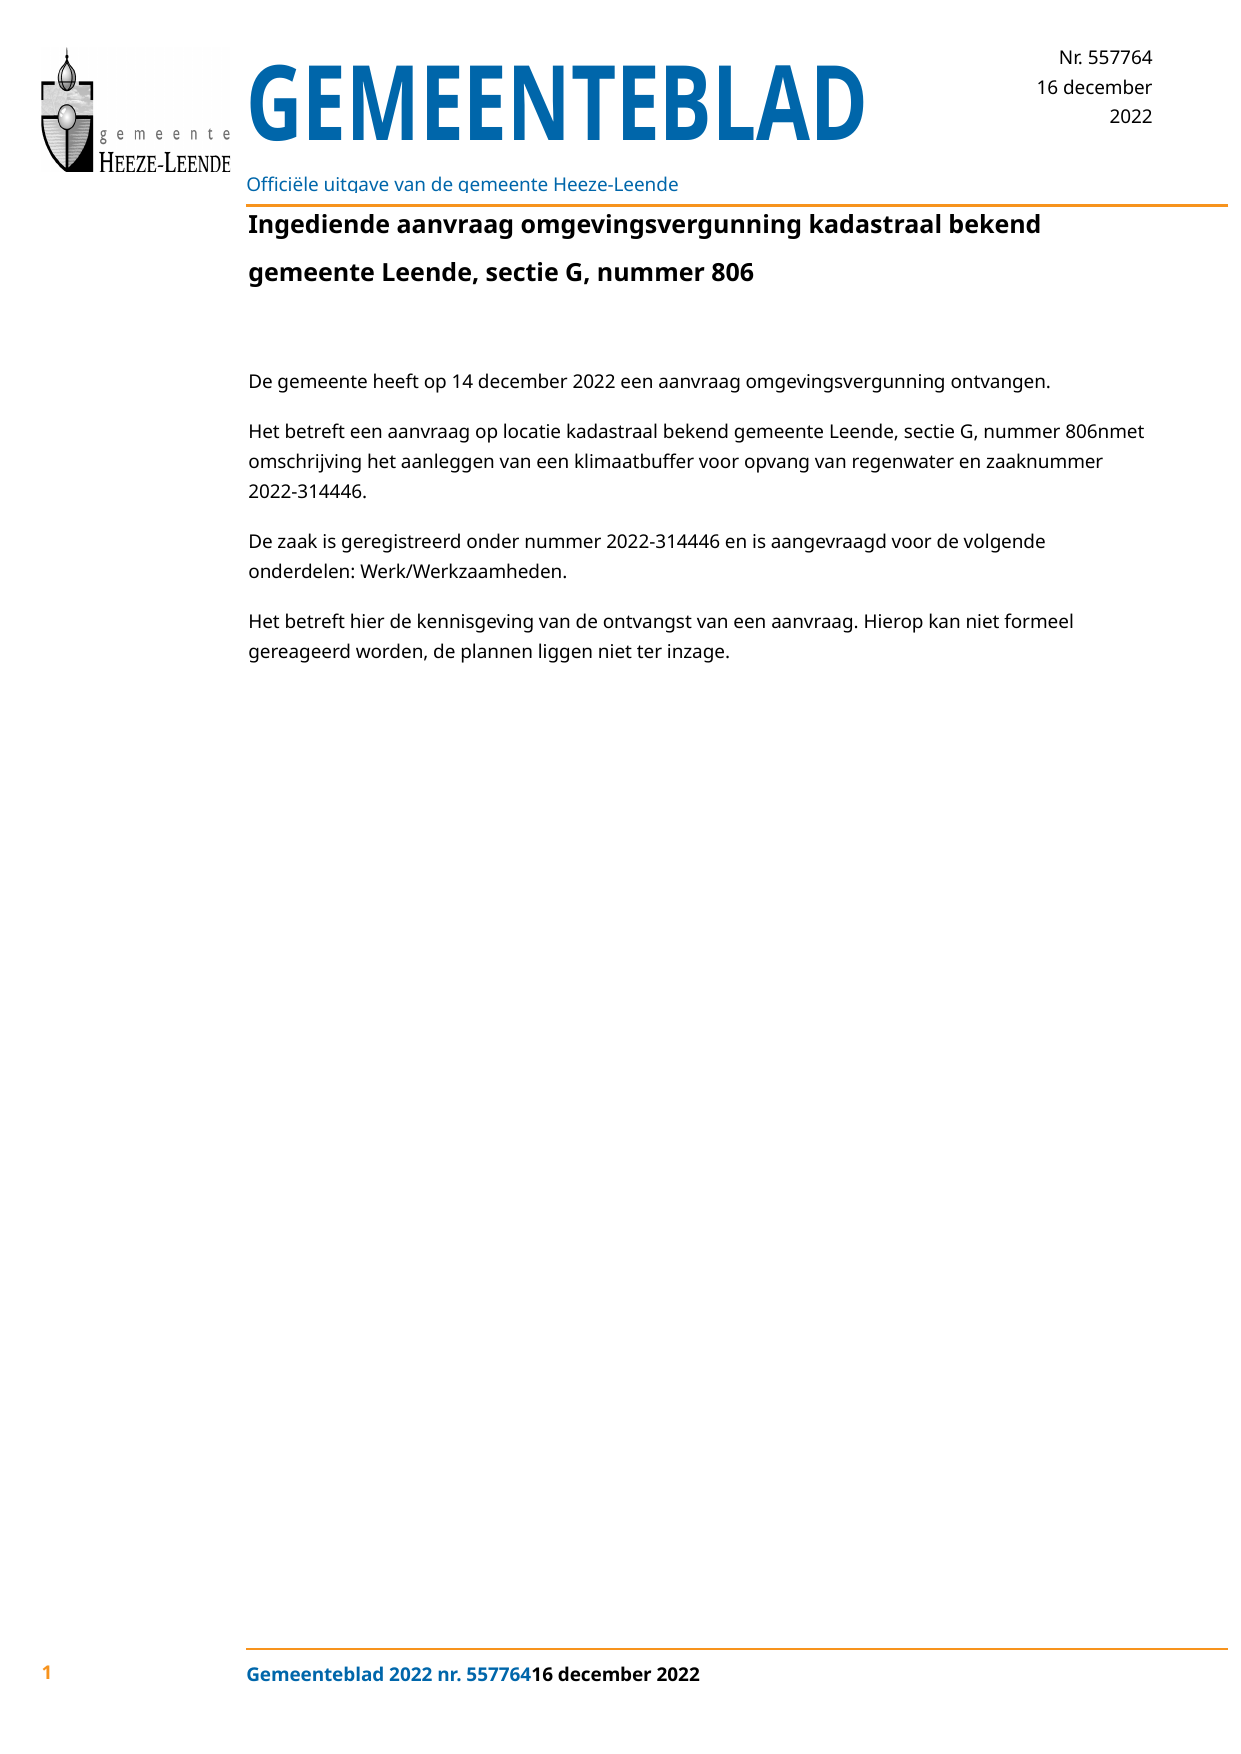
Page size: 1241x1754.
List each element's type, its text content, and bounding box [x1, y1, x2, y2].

text De gemeente heeft op 14 december 2022 een aanvraag omgevingsvergunning ontvangen. [248, 368, 1152, 394]
text Het betreft hier de kennisgeving van de ontvangst van een aanvraag. Hierop kan niet formeel gereageerd worden, de plannen liggen niet ter inzage. [248, 608, 1152, 664]
text De zaak is geregistreerd onder nummer 2022-314446 en is aangevraagd voor de volgende onderdelen: Werk/Werkzaamheden. [248, 528, 1152, 584]
text Ingediende aanvraag omgevingsvergunning kadastraal bekend gemeente Leende, sectie G, nummer 806 [248, 207, 1152, 288]
picture [41, 47, 231, 172]
text Het betreft een aanvraag op locatie kadastraal bekend gemeente Leende, sectie G, nummer 806nmet omschrijving het aanleggen van een klimaatbuffer voor opvang van regenwater en zaaknummer 2022-314446. [248, 419, 1152, 504]
